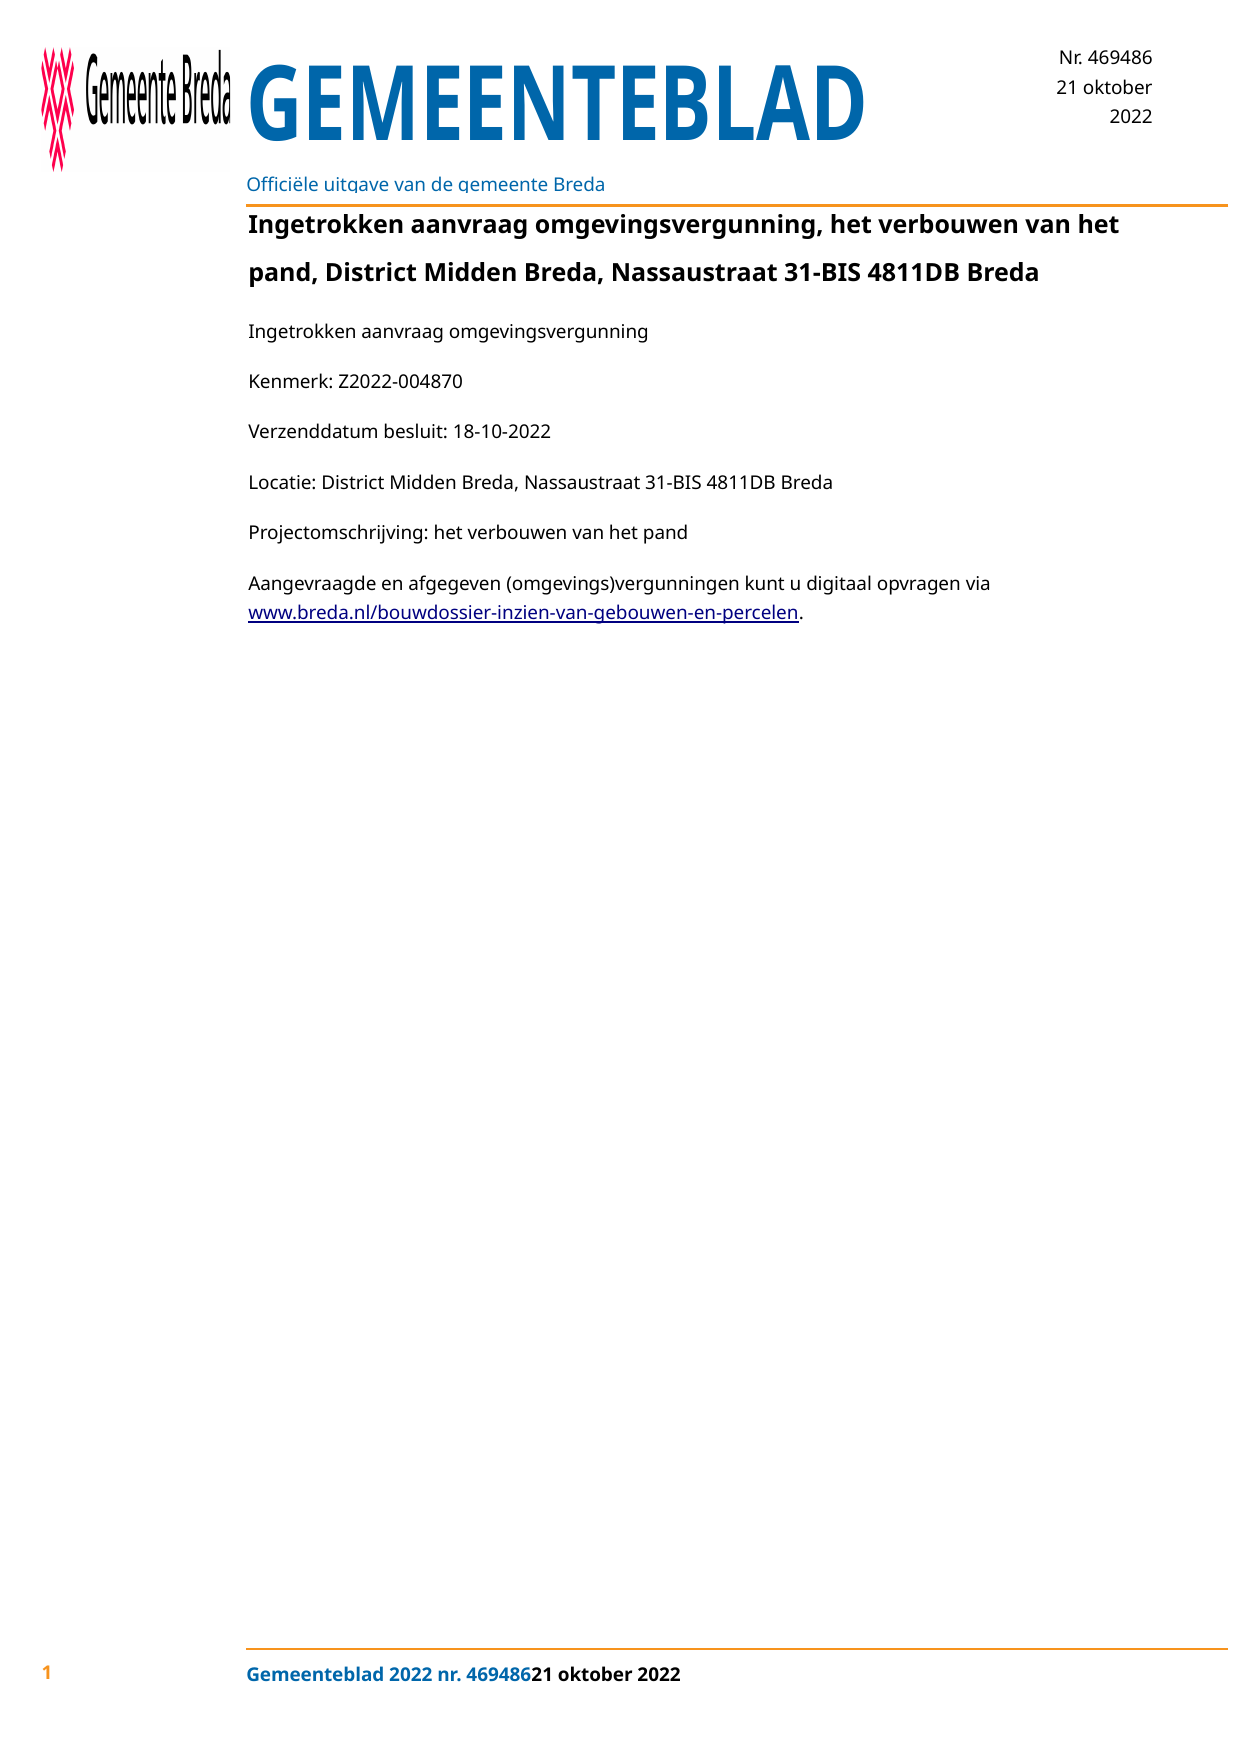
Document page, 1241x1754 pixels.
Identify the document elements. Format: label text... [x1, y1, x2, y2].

text Aangevraagde en afgegeven (omgevings)vergunningen kunt u digitaal opvragen via www.breda.nl/bouwdossier-inzien-van-gebouwen-en-percelen. [248, 570, 1152, 625]
text Projectomschrijving: het verbouwen van het pand [248, 519, 1152, 545]
text Ingetrokken aanvraag omgevingsvergunning [248, 318, 1152, 344]
text Kenmerk: Z2022-004870 [248, 368, 1152, 394]
text Verzenddatum besluit: 18-10-2022 [248, 419, 1152, 444]
text Locatie: District Midden Breda, Nassaustraat 31-BIS 4811DB Breda [248, 469, 1152, 495]
text Ingetrokken aanvraag omgevingsvergunning, het verbouwen van het pand, District Midden Breda, Nassaustraat 31-BIS 4811DB Breda [248, 207, 1152, 288]
picture [41, 47, 231, 172]
